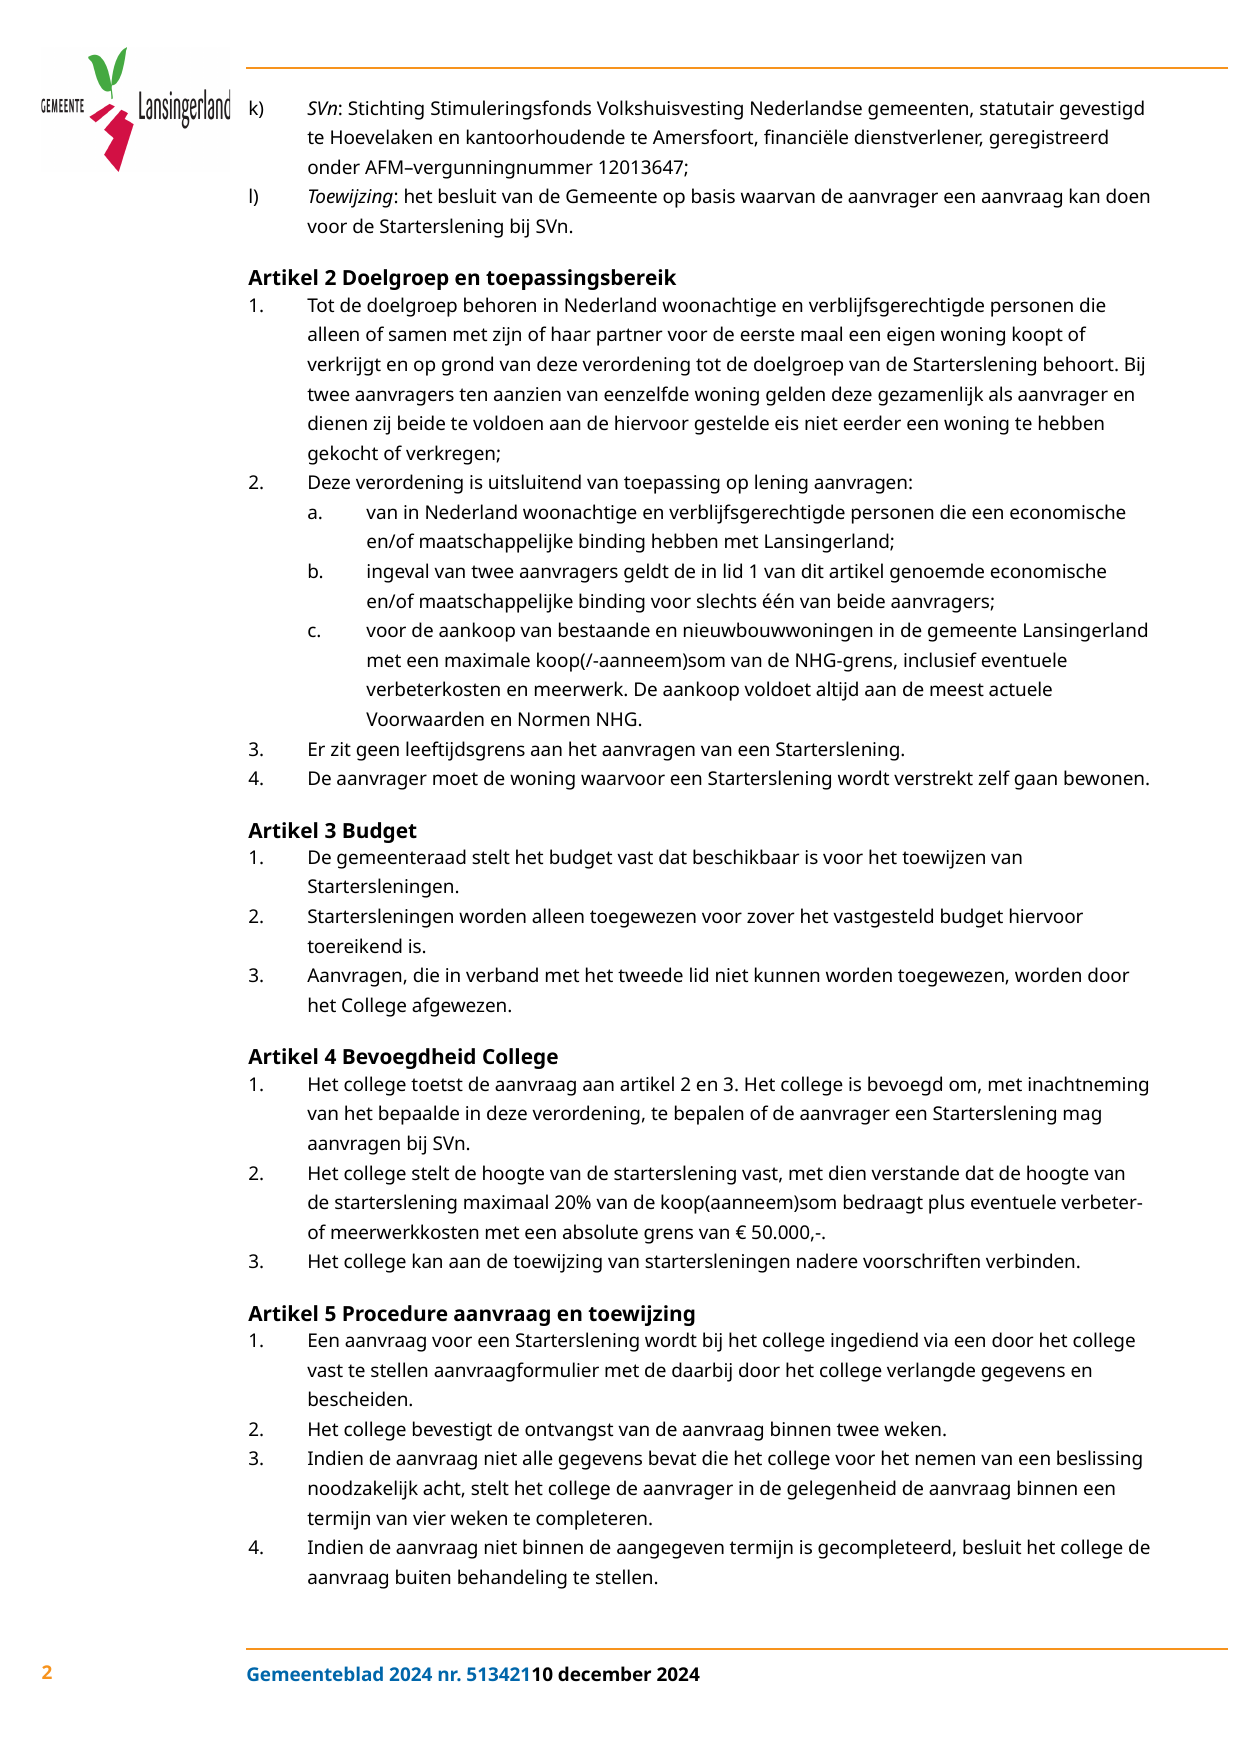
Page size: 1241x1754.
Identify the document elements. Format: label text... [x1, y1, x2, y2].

list De aanvrager moet de woning waarvoor een Starterslening wordt verstrekt zelf gaan bewonen. [248, 765, 1152, 791]
list ingeval van twee aanvragers geldt de in lid 1 van dit artikel genoemde economische en/of maatschappelijke binding voor slechts één van beide aanvragers; [307, 558, 1152, 613]
list Het college kan aan de toewijzing van startersleningen nadere voorschriften verbinden. [248, 1248, 1152, 1274]
list Toewijzing: het besluit van de Gemeente op basis waarvan de aanvrager een aanvraag kan doen voor de Starterslening bij SVn. [248, 183, 1152, 239]
list Indien de aanvraag niet alle gegevens bevat die het college voor het nemen van een beslissing noodzakelijk acht, stelt het college de aanvrager in de gelegenheid de aanvraag binnen een termijn van vier weken te completeren. [248, 1446, 1152, 1531]
text Artikel 3 Budget [248, 816, 1152, 844]
text Artikel 2 Doelgroep en toepassingsbereik [248, 263, 1152, 292]
list van in Nederland woonachtige en verblijfsgerechtigde personen die een economische en/of maatschappelijke binding hebben met Lansingerland; [307, 499, 1152, 554]
list Deze verordening is uitsluitend van toepassing op lening aanvragen: [248, 469, 1152, 495]
list Tot de doelgroep behoren in Nederland woonachtige en verblijfsgerechtigde personen die alleen of samen met zijn of haar partner voor de eerste maal een eigen woning koopt of verkrijgt en op grond van deze verordening tot de doelgroep van de Starterslening behoort. Bij twee aanvragers ten aanzien van eenzelfde woning gelden deze gezamenlijk als aanvrager en dienen zij beide te voldoen aan de hiervoor gestelde eis niet eerder een woning te hebben gekocht of verkregen; [248, 292, 1152, 466]
list Aanvragen, die in verband met het tweede lid niet kunnen worden toegewezen, worden door het College afgewezen. [248, 962, 1152, 1018]
list voor de aankoop van bestaande en nieuwbouwwoningen in de gemeente Lansingerland met een maximale koop(/-aanneem)som van de NHG-grens, inclusief eventuele verbeterkosten en meerwerk. De aankoop voldoet altijd aan de meest actuele Voorwaarden en Normen NHG. [307, 617, 1152, 732]
list De gemeenteraad stelt het budget vast dat beschikbaar is voor het toewijzen van Startersleningen. [248, 844, 1152, 899]
text Artikel 4 Bevoegdheid College [248, 1042, 1152, 1071]
list Indien de aanvraag niet binnen de aangegeven termijn is gecompleteerd, besluit het college de aanvraag buiten behandeling te stellen. [248, 1534, 1152, 1590]
list Startersleningen worden alleen toegewezen voor zover het vastgesteld budget hiervoor toereikend is. [248, 903, 1152, 959]
list Het college toetst de aanvraag aan artikel 2 en 3. Het college is bevoegd om, met inachtneming van het bepaalde in deze verordening, te bepalen of de aanvrager een Starterslening mag aanvragen bij SVn. [248, 1071, 1152, 1156]
list Het college bevestigt de ontvangst van de aanvraag binnen twee weken. [248, 1416, 1152, 1442]
list Er zit geen leeftijdsgrens aan het aanvragen van een Starterslening. [248, 736, 1152, 761]
text Artikel 5 Procedure aanvraag en toewijzing [248, 1299, 1152, 1327]
list Een aanvraag voor een Starterslening wordt bij het college ingediend via een door het college vast te stellen aanvraagformulier met de daarbij door het college verlangde gegevens en bescheiden. [248, 1327, 1152, 1412]
list SVn: Stichting Stimuleringsfonds Volkshuisvesting Nederlandse gemeenten, statutair gevestigd te Hoevelaken en kantoorhoudende te Amersfoort, financiële dienstverlener, geregistreerd onder AFM–vergunningnummer 12013647; [248, 95, 1152, 180]
picture [41, 47, 231, 172]
list Het college stelt de hoogte van de starterslening vast, met dien verstande dat de hoogte van de starterslening maximaal 20% van de koop(aanneem)som bedraagt plus eventuele verbeter- of meerwerkkosten met een absolute grens van € 50.000,-. [248, 1160, 1152, 1244]
